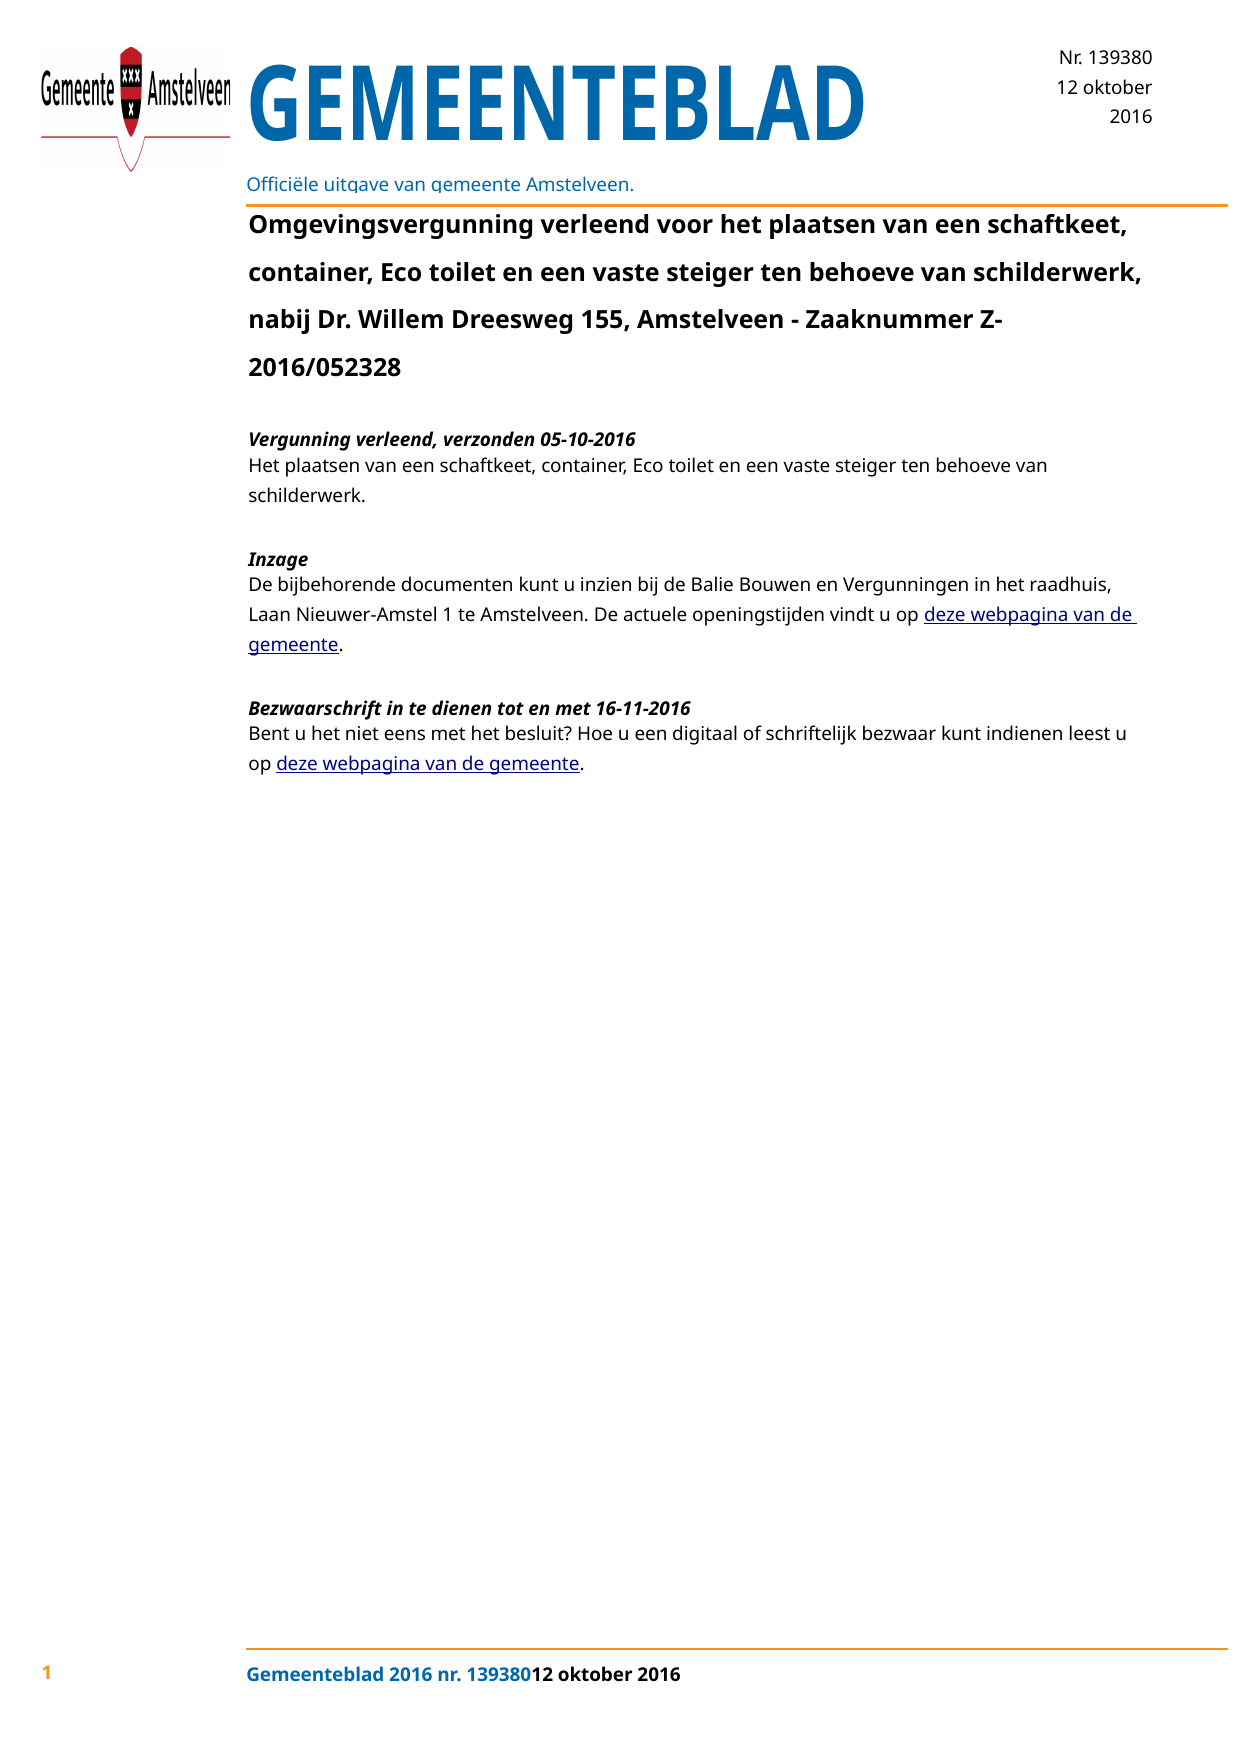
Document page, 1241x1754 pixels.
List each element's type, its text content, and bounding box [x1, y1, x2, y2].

text Het plaatsen van een schaftkeet, container, Eco toilet en een vaste steiger ten behoeve van schilderwerk. [248, 452, 1152, 508]
text De bijbehorende documenten kunt u inzien bij de Balie Bouwen en Vergunningen in het raadhuis, Laan Nieuwer-Amstel 1 te Amstelveen. De actuele openingstijden vindt u op deze webpagina van de gemeente. [248, 572, 1152, 657]
text Omgevingsvergunning verleend voor het plaatsen van een schaftkeet, container, Eco toilet en een vaste steiger ten behoeve van schilderwerk, nabij Dr. Willem Dreesweg 155, Amstelveen - Zaaknummer Z-2016/052328 [248, 207, 1152, 384]
text Vergunning verleend, verzonden 05-10-2016 [248, 427, 1152, 452]
text Bezwaarschrift in te dienen tot en met 16-11-2016 [248, 695, 1152, 721]
text Inzage [248, 546, 1152, 572]
picture [41, 47, 231, 172]
text Bent u het niet eens met het besluit? Hoe u een digitaal of schriftelijk bezwaar kunt indienen leest u op deze webpagina van de gemeente. [248, 721, 1152, 776]
